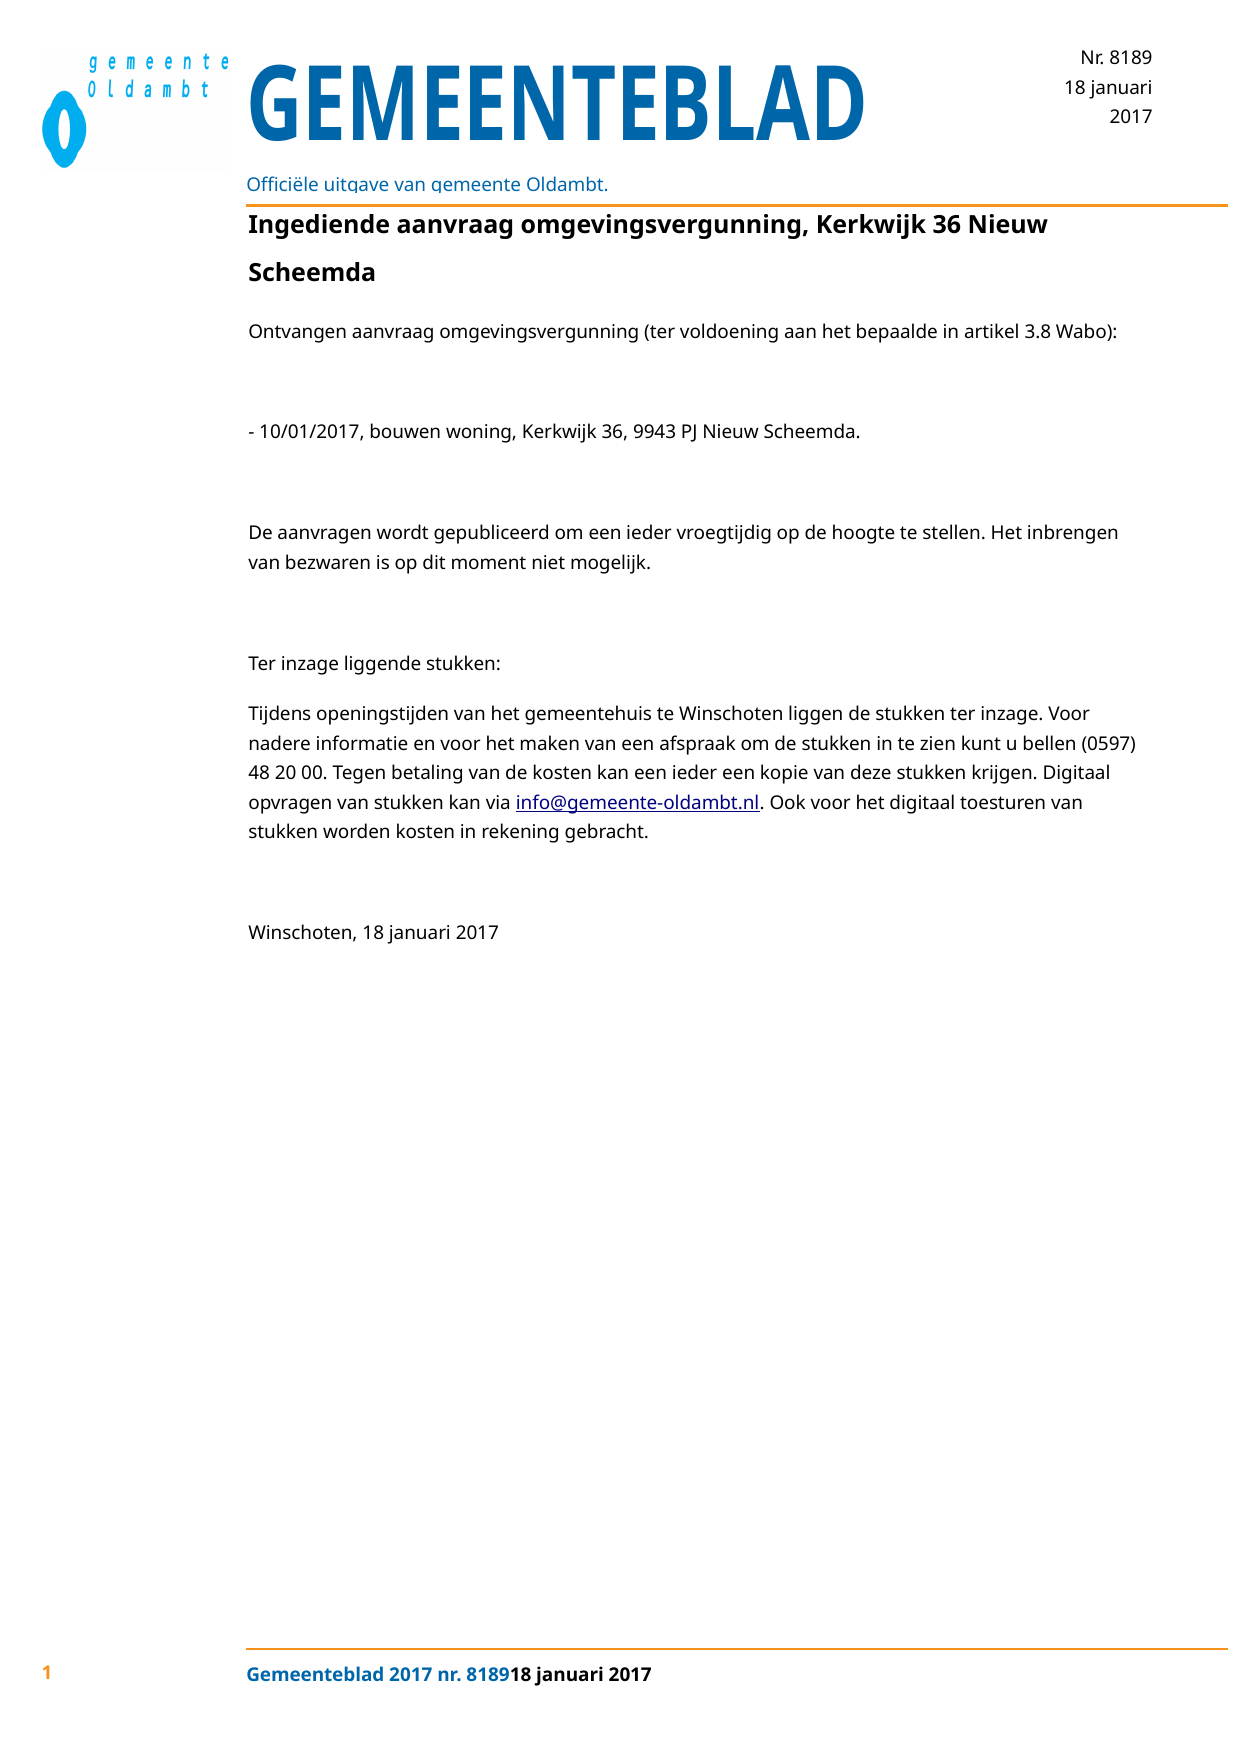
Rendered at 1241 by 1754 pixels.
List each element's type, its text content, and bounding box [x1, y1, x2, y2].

text Winschoten, 18 januari 2017 [248, 919, 1152, 945]
text - 10/01/2017, bouwen woning, Kerkwijk 36, 9943 PJ Nieuw Scheemda. [248, 419, 1152, 444]
text Ingediende aanvraag omgevingsvergunning, Kerkwijk 36 Nieuw Scheemda [248, 207, 1152, 288]
text Ontvangen aanvraag omgevingsvergunning (ter voldoening aan het bepaalde in artikel 3.8 Wabo): [248, 318, 1152, 344]
picture [41, 47, 231, 172]
text Ter inzage liggende stukken: [248, 650, 1152, 676]
text Tijdens openingstijden van het gemeentehuis te Winschoten liggen de stukken ter inzage. Voor nadere informatie en voor het maken van een afspraak om de stukken in te zien kunt u bellen (0597) 48 20 00. Tegen betaling van de kosten kan een ieder een kopie van deze stukken krijgen. Digitaal opvragen van stukken kan via info@gemeente-oldambt.nl. Ook voor het digitaal toesturen van stukken worden kosten in rekening gebracht. [248, 700, 1152, 844]
text De aanvragen wordt gepubliceerd om een ieder vroegtijdig op de hoogte te stellen. Het inbrengen van bezwaren is op dit moment niet mogelijk. [248, 519, 1152, 575]
